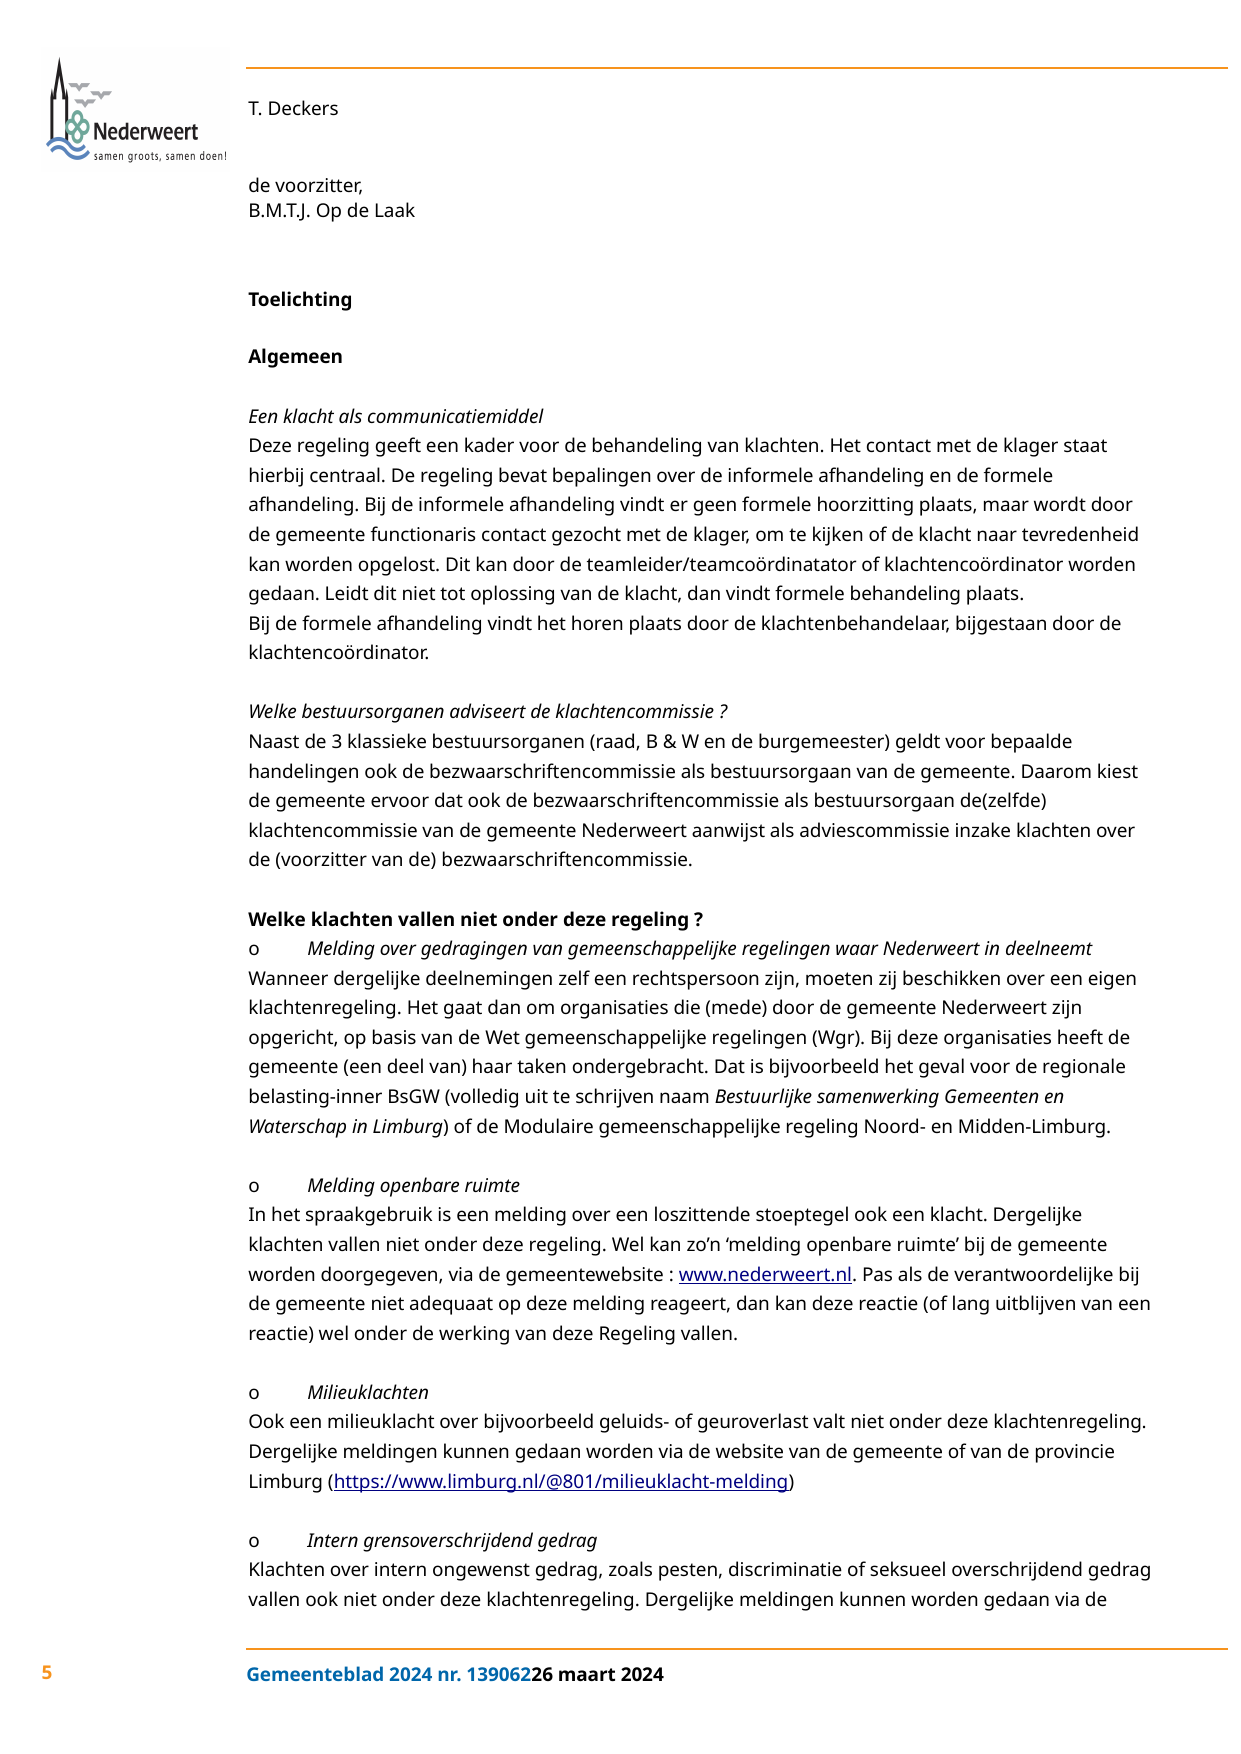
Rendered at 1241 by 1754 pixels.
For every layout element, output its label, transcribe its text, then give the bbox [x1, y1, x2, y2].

list Melding openbare ruimte [248, 1172, 1152, 1198]
text de voorzitter, [248, 172, 1152, 198]
text In het spraakgebruik is een melding over een loszittende stoeptegel ook een klacht. Dergelijke klachten vallen niet onder deze regeling. Wel kan zo’n ‘melding openbare ruimte’ bij de gemeente worden doorgegeven, via de gemeentewebsite : www.nederweert.nl. Pas als de verantwoordelijke bij de gemeente niet adequaat op deze melding reageert, dan kan deze reactie (of lang uitblijven van een reactie) wel onder de werking van deze Regeling vallen. [248, 1202, 1152, 1346]
text Deze regeling geeft een kader voor de behandeling van klachten. Het contact met de klager staat hierbij centraal. De regeling bevat bepalingen over de informele afhandeling en de formele afhandeling. Bij de informele afhandeling vindt er geen formele hoorzitting plaats, maar wordt door de gemeente functionaris contact gezocht met de klager, om te kijken of de klacht naar tevredenheid kan worden opgelost. Dit kan door de teamleider/teamcoördinatator of klachtencoördinator worden gedaan. Leidt dit niet tot oplossing van de klacht, dan vindt formele behandeling plaats. [248, 432, 1152, 606]
list Melding over gedragingen van gemeenschappelijke regelingen waar Nederweert in deelneemt [248, 935, 1152, 961]
text Toelichting [248, 275, 1152, 314]
text Wanneer dergelijke deelnemingen zelf een rechtspersoon zijn, moeten zij beschikken over een eigen klachtenregeling. Het gaat dan om organisaties die (mede) door de gemeente Nederweert zijn opgericht, op basis van de Wet gemeenschappelijke regelingen (Wgr). Bij deze organisaties heeft de gemeente (een deel van) haar taken ondergebracht. Dat is bijvoorbeeld het geval voor de regionale belasting-inner BsGW (volledig uit te schrijven naam Bestuurlijke samenwerking Gemeenten en Waterschap in Limburg) of de Modulaire gemeenschappelijke regeling Noord- en Midden-Limburg. [248, 965, 1152, 1139]
list Milieuklachten [248, 1379, 1152, 1405]
text Klachten over intern ongewenst gedrag, zoals pesten, discriminatie of seksueel overschrijdend gedrag vallen ook niet onder deze klachtenregeling. Dergelijke meldingen kunnen worden gedaan via de [248, 1557, 1152, 1612]
list Intern grensoverschrijdend gedrag [248, 1527, 1152, 1553]
text T. Deckers [248, 95, 1152, 121]
text Ook een milieuklacht over bijvoorbeeld geluids- of geuroverlast valt niet onder deze klachtenregeling. Dergelijke meldingen kunnen gedaan worden via de website van de gemeente of van de provincie Limburg (https://www.limburg.nl/@801/milieuklacht-melding) [248, 1409, 1152, 1494]
text Een klacht als communicatiemiddel [248, 403, 1152, 429]
picture [41, 47, 231, 172]
text Bij de formele afhandeling vindt het horen plaats door de klachtenbehandelaar, bijgestaan door de klachtencoördinator. [248, 610, 1152, 665]
text Welke bestuursorganen adviseert de klachtencommissie ? [248, 699, 1152, 724]
text Welke klachten vallen niet onder deze regeling ? [248, 906, 1152, 932]
text Algemeen [248, 344, 1152, 369]
text Naast de 3 klassieke bestuursorganen (raad, B & W en de burgemeester) geldt voor bepaalde handelingen ook de bezwaarschriftencommissie als bestuursorgaan van de gemeente. Daarom kiest de gemeente ervoor dat ook de bezwaarschriftencommissie als bestuursorgaan de(zelfde) klachtencommissie van de gemeente Nederweert aanwijst als adviescommissie inzake klachten over de (voorzitter van de) bezwaarschriftencommissie. [248, 728, 1152, 872]
text B.M.T.J. Op de Laak [248, 198, 1152, 223]
